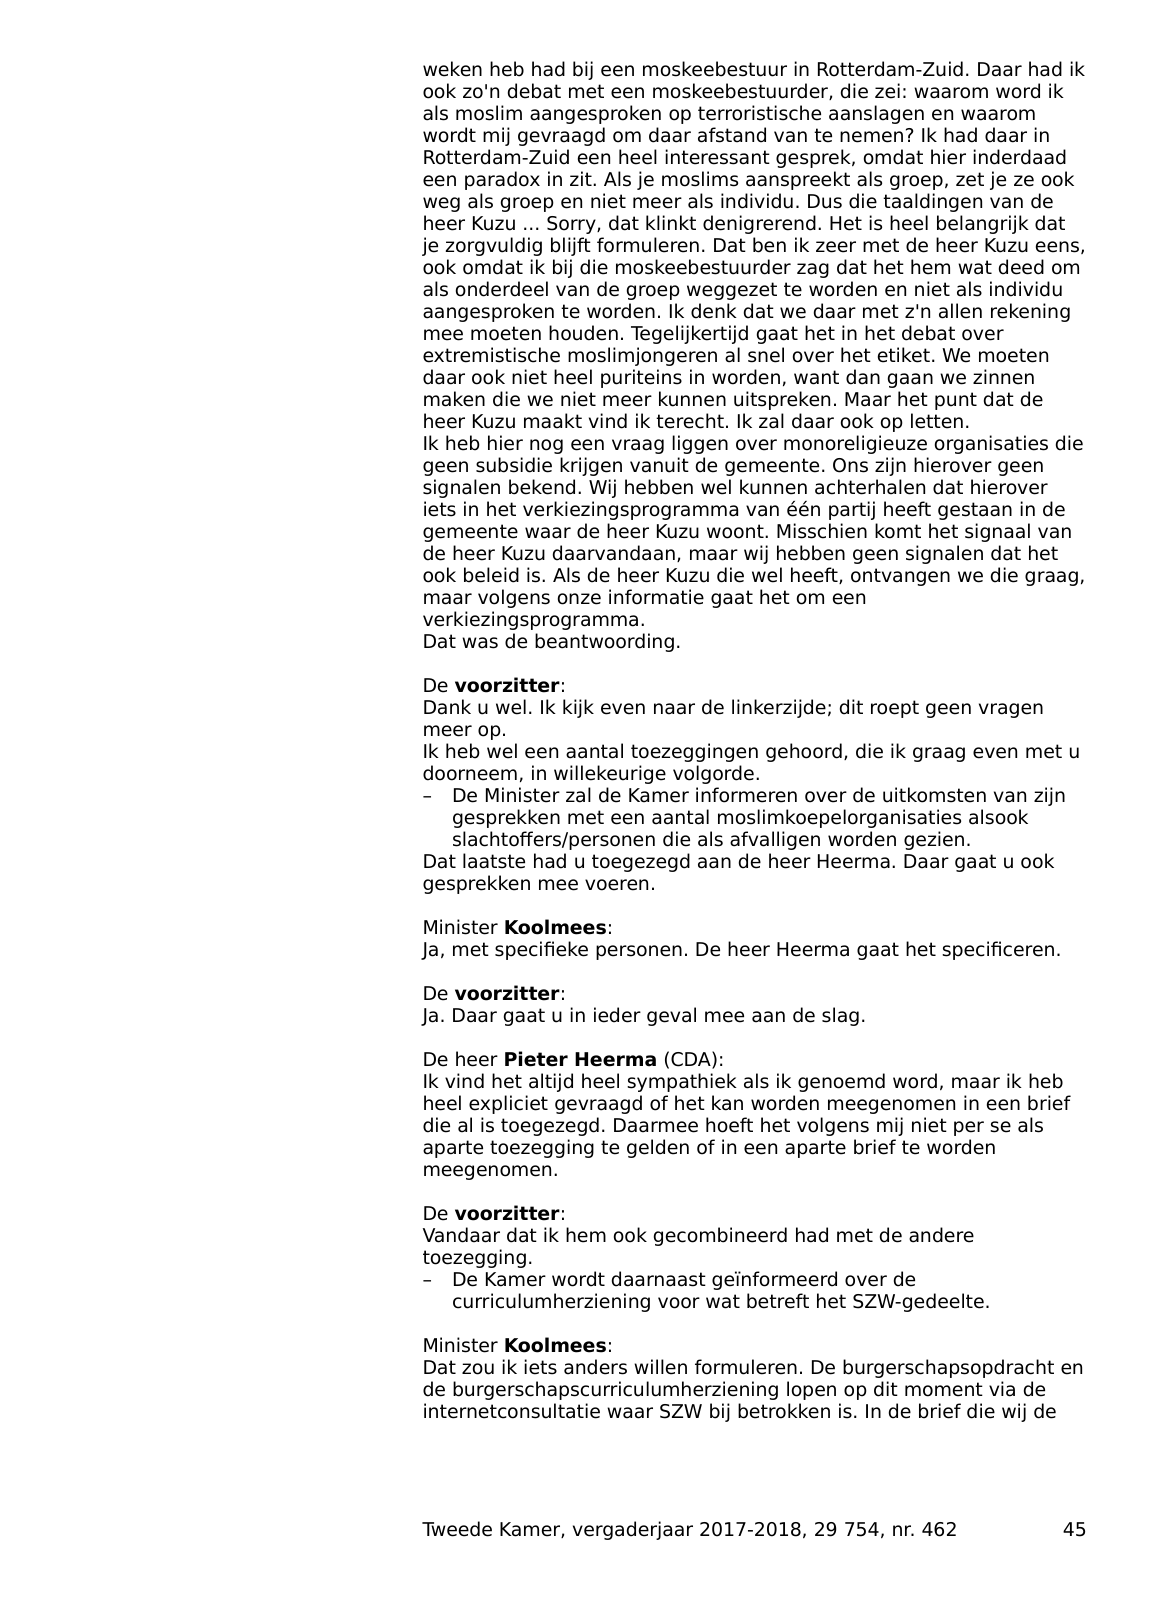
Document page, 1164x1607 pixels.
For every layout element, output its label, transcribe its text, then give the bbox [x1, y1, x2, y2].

text De voorzitter: [422, 983, 1087, 1005]
text Ik heb hier nog een vraag liggen over monoreligieuze organisaties die geen subsidie krijgen vanuit de gemeente. Ons zijn hierover geen signalen bekend. Wij hebben wel kunnen achterhalen dat hierover iets in het verkiezingsprogramma van één partij heeft gestaan in de gemeente waar de heer Kuzu woont. Misschien komt het signaal van de heer Kuzu daarvandaan, maar wij hebben geen signalen dat het ook beleid is. Als de heer Kuzu die wel heeft, ontvangen we die graag, maar volgens onze informatie gaat het om een verkiezingsprogramma. [422, 433, 1087, 631]
text Ja, met specifieke personen. De heer Heerma gaat het specificeren. [422, 939, 1087, 961]
text De voorzitter: [422, 1203, 1087, 1225]
text Minister Koolmees: [422, 1335, 1087, 1357]
text Dat was de beantwoording. [422, 631, 1087, 652]
text Ik heb wel een aantal toezeggingen gehoord, die ik graag even met u doorneem, in willekeurige volgorde. [422, 741, 1087, 784]
text Vandaar dat ik hem ook gecombineerd had met de andere toezegging. [422, 1225, 1087, 1269]
text Dat laatste had u toegezegd aan de heer Heerma. Daar gaat u ook gesprekken mee voeren. [422, 851, 1087, 894]
text Minister Koolmees: [422, 917, 1087, 939]
text Dank u wel. Ik kijk even naar de linkerzijde; dit roept geen vragen meer op. [422, 697, 1087, 741]
text Dat zou ik iets anders willen formuleren. De burgerschapsopdracht en de burgerschapscurriculumherziening lopen op dit moment via de internetconsultatie waar SZW bij betrokken is. In de brief die wij de [422, 1357, 1087, 1423]
text – De Kamer wordt daarnaast geïnformeerd over de curriculumherziening voor wat betreft het SZW-gedeelte. [422, 1269, 1087, 1313]
text weken heb had bij een moskeebestuur in Rotterdam-Zuid. Daar had ik ook zo'n debat met een moskeebestuurder, die zei: waarom word ik als moslim aangesproken op terroristische aanslagen en waarom wordt mij gevraagd om daar afstand van te nemen? Ik had daar in Rotterdam-Zuid een heel interessant gesprek, omdat hier inderdaad een paradox in zit. Als je moslims aanspreekt als groep, zet je ze ook weg als groep en niet meer als individu. Dus die taaldingen van de heer Kuzu ... Sorry, dat klinkt denigrerend. Het is heel belangrijk dat je zorgvuldig blijft formuleren. Dat ben ik zeer met de heer Kuzu eens, ook omdat ik bij die moskeebestuurder zag dat het hem wat deed om als onderdeel van de groep weggezet te worden en niet als individu aangesproken te worden. Ik denk dat we daar met z'n allen rekening mee moeten houden. Tegelijkertijd gaat het in het debat over extremistische moslimjongeren al snel over het etiket. We moeten daar ook niet heel puriteins in worden, want dan gaan we zinnen maken die we niet meer kunnen uitspreken. Maar het punt dat de heer Kuzu maakt vind ik terecht. Ik zal daar ook op letten. [422, 59, 1087, 433]
text – De Minister zal de Kamer informeren over de uitkomsten van zijn gesprekken met een aantal moslimkoepelorganisaties alsook slachtoffers/personen die als afvalligen worden gezien. [422, 784, 1087, 851]
text Ik vind het altijd heel sympathiek als ik genoemd word, maar ik heb heel expliciet gevraagd of het kan worden meegenomen in een brief die al is toegezegd. Daarmee hoeft het volgens mij niet per se als aparte toezegging te gelden of in een aparte brief te worden meegenomen. [422, 1071, 1087, 1181]
text Ja. Daar gaat u in ieder geval mee aan de slag. [422, 1005, 1087, 1027]
text De voorzitter: [422, 675, 1087, 697]
text De heer Pieter Heerma (CDA): [422, 1049, 1087, 1071]
